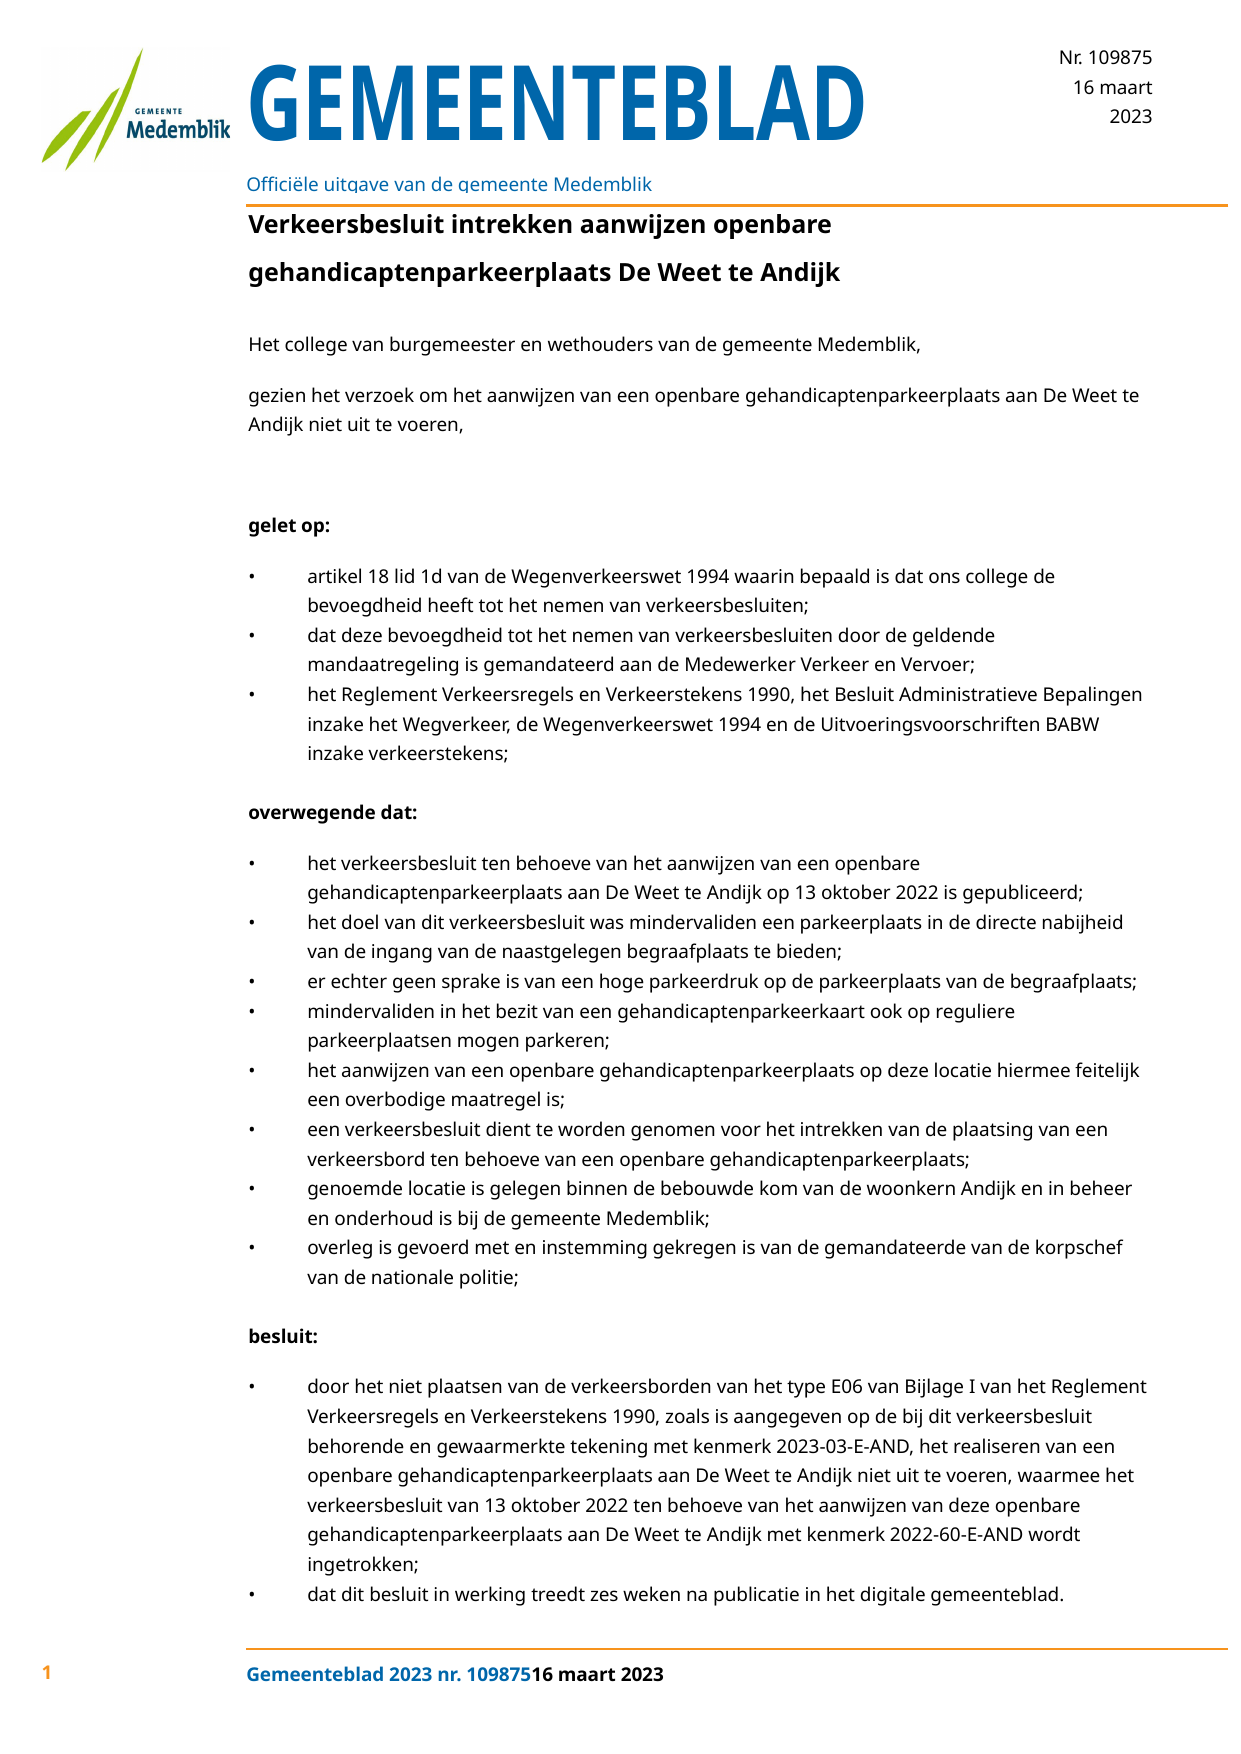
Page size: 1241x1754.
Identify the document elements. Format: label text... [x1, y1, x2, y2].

picture [41, 47, 231, 172]
list genoemde locatie is gelegen binnen de bebouwde kom van de woonkern Andijk en in beheer en onderhoud is bij de gemeente Medemblik; [248, 1175, 1152, 1231]
list dat dit besluit in werking treedt zes weken na publicatie in het digitale gemeenteblad. [248, 1581, 1152, 1606]
list het aanwijzen van een openbare gehandicaptenparkeerplaats op deze locatie hiermee feitelijk een overbodige maatregel is; [248, 1057, 1152, 1112]
list het verkeersbesluit ten behoeve van het aanwijzen van een openbare gehandicaptenparkeerplaats aan De Weet te Andijk op 13 oktober 2022 is gepubliceerd; [248, 850, 1152, 905]
text overwegende dat: [248, 799, 1152, 825]
list er echter geen sprake is van een hoge parkeerdruk op de parkeerplaats van de begraafplaats; [248, 968, 1152, 994]
list een verkeersbesluit dient te worden genomen voor het intrekken van de plaatsing van een verkeersbord ten behoeve van een openbare gehandicaptenparkeerplaats; [248, 1116, 1152, 1171]
list mindervaliden in het bezit van een gehandicaptenparkeerkaart ook op reguliere parkeerplaatsen mogen parkeren; [248, 998, 1152, 1053]
list artikel 18 lid 1d van de Wegenverkeerswet 1994 waarin bepaald is dat ons college de bevoegdheid heeft tot het nemen van verkeersbesluiten; [248, 563, 1152, 618]
list door het niet plaatsen van de verkeersborden van het type E06 van Bijlage I van het Reglement Verkeersregels en Verkeerstekens 1990, zoals is aangegeven op de bij dit verkeersbesluit behorende en gewaarmerkte tekening met kenmerk 2023-03-E-AND, het realiseren van een openbare gehandicaptenparkeerplaats aan De Weet te Andijk niet uit te voeren, waarmee het verkeersbesluit van 13 oktober 2022 ten behoeve van het aanwijzen van deze openbare gehandicaptenparkeerplaats aan De Weet te Andijk met kenmerk 2022-60-E-AND wordt ingetrokken; [248, 1374, 1152, 1577]
text Verkeersbesluit intrekken aanwijzen openbare gehandicaptenparkeerplaats De Weet te Andijk [248, 207, 1152, 288]
list overleg is gevoerd met en instemming gekregen is van de gemandateerde van de korpschef van de nationale politie; [248, 1234, 1152, 1290]
list dat deze bevoegdheid tot het nemen van verkeersbesluiten door de geldende mandaatregeling is gemandateerd aan de Medewerker Verkeer en Vervoer; [248, 622, 1152, 677]
text besluit: [248, 1323, 1152, 1349]
text gelet op: [248, 512, 1152, 538]
text Het college van burgemeester en wethouders van de gemeente Medemblik, [248, 332, 1152, 357]
list het doel van dit verkeersbesluit was mindervaliden een parkeerplaats in de directe nabijheid van de ingang van de naastgelegen begraafplaats te bieden; [248, 909, 1152, 964]
list het Reglement Verkeersregels en Verkeerstekens 1990, het Besluit Administratieve Bepalingen inzake het Wegverkeer, de Wegenverkeerswet 1994 en de Uitvoeringsvoorschriften BABW inzake verkeerstekens; [248, 681, 1152, 766]
text gezien het verzoek om het aanwijzen van een openbare gehandicaptenparkeerplaats aan De Weet te Andijk niet uit te voeren, [248, 382, 1152, 437]
